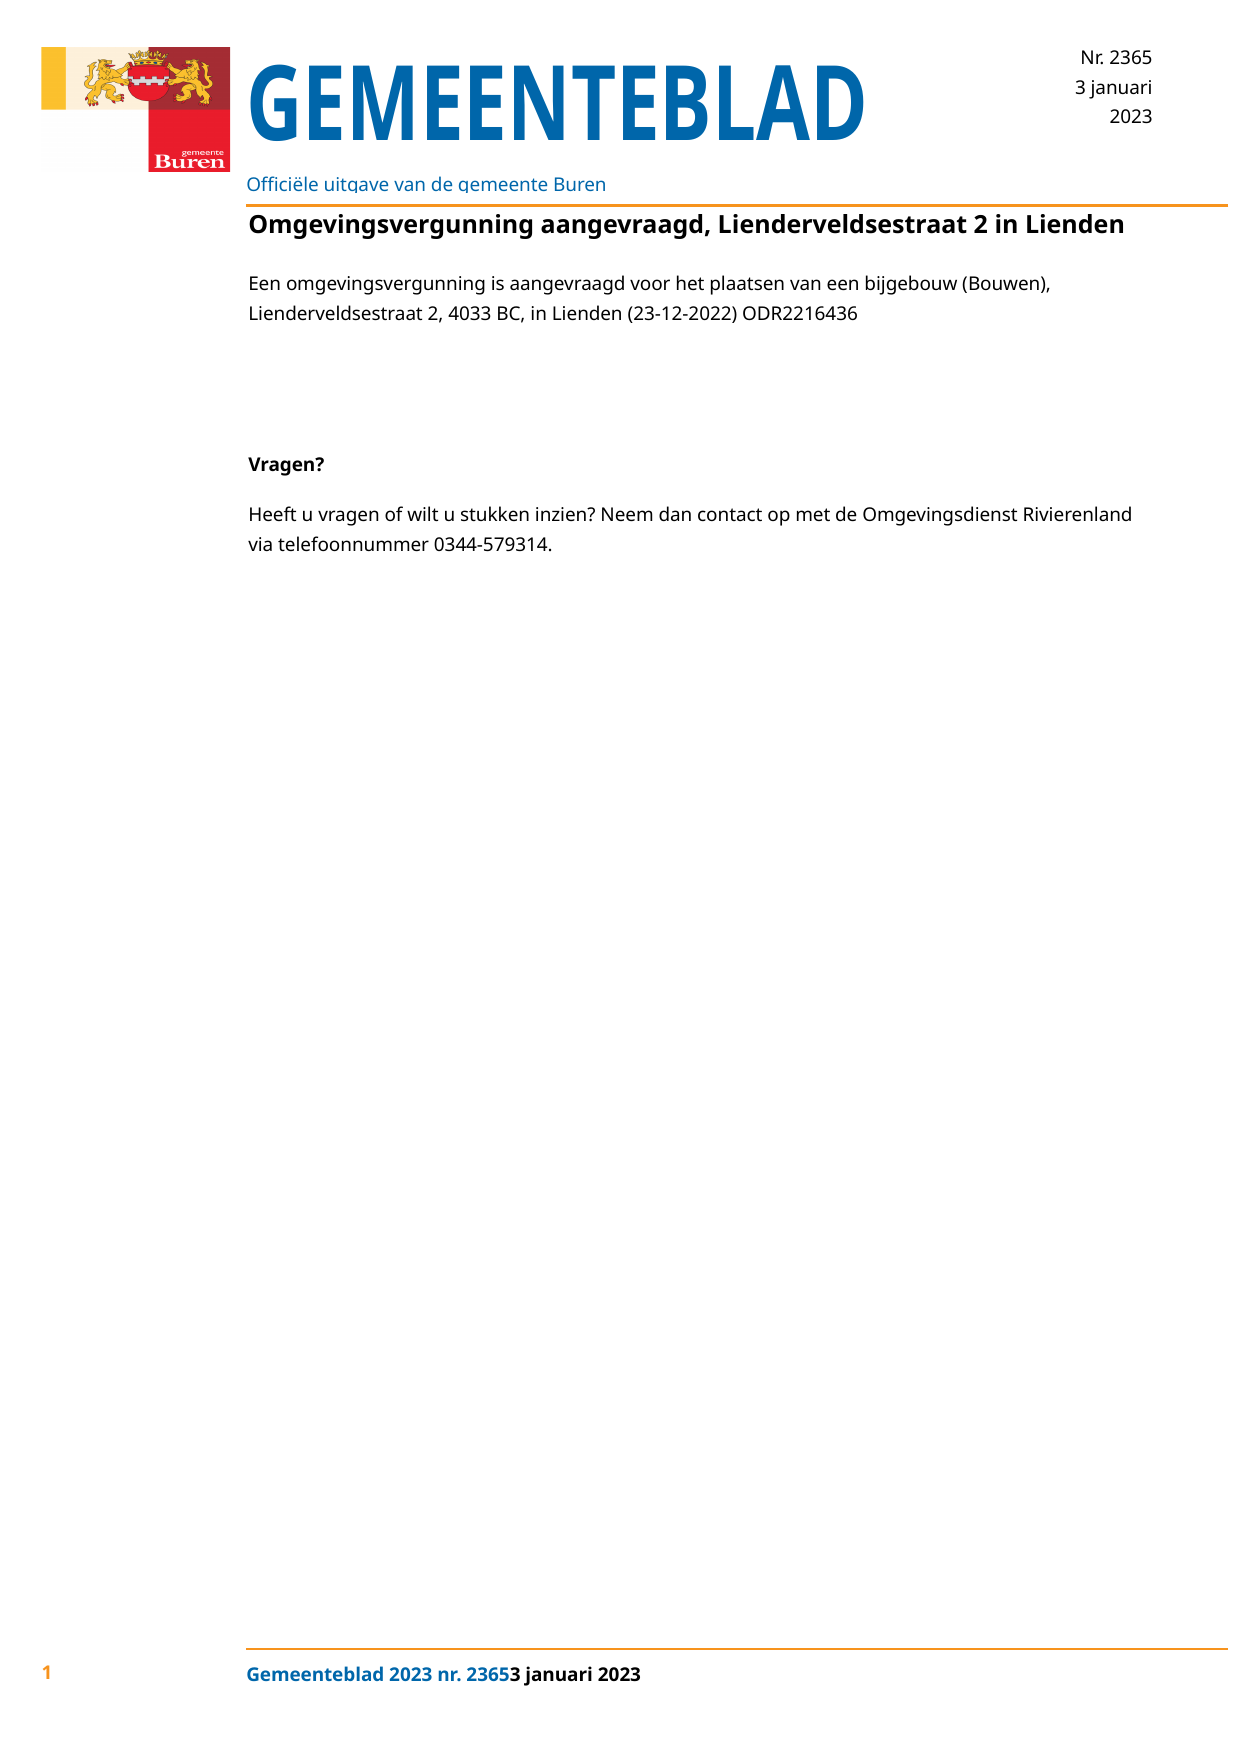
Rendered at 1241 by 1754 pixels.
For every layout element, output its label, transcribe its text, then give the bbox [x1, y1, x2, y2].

text Vragen? [248, 451, 1152, 477]
picture [41, 47, 231, 172]
text Omgevingsvergunning aangevraagd, Lienderveldsestraat 2 in Lienden [248, 207, 1152, 241]
text Heeft u vragen of wilt u stukken inzien? Neem dan contact op met de Omgevingsdienst Rivierenland via telefoonnummer 0344-579314. [248, 502, 1152, 557]
text Een omgevingsvergunning is aangevraagd voor het plaatsen van een bijgebouw (Bouwen), Lienderveldsestraat 2, 4033 BC, in Lienden (23-12-2022) ODR2216436 [248, 270, 1152, 326]
